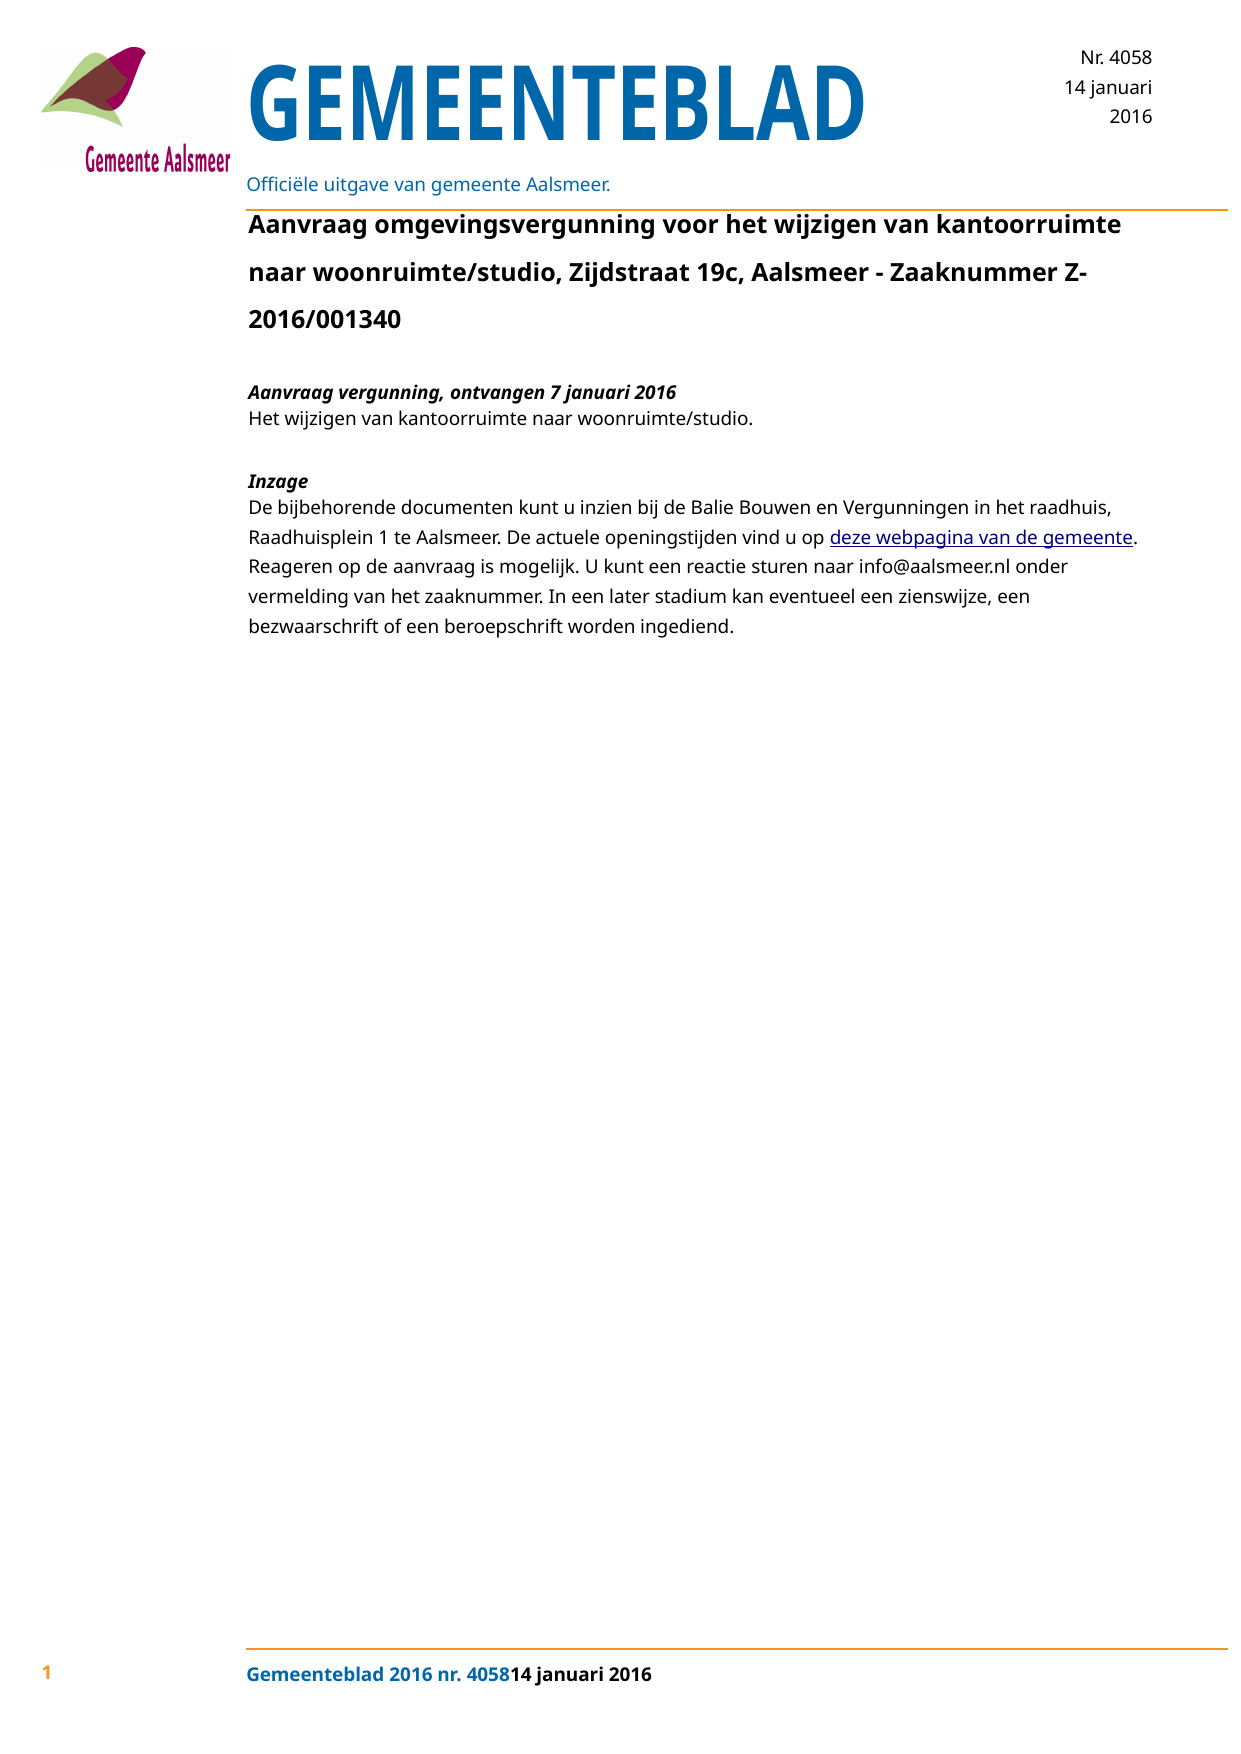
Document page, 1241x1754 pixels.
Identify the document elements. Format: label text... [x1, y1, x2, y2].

picture [41, 47, 231, 172]
text Aanvraag vergunning, ontvangen 7 januari 2016 [248, 379, 1152, 405]
text ​ [248, 663, 1152, 689]
text Inzage [248, 469, 1152, 494]
text Het wijzigen van kantoorruimte naar woonruimte/studio. [248, 405, 1152, 431]
text De bijbehorende documenten kunt u inzien bij de Balie Bouwen en Vergunningen in het raadhuis, Raadhuisplein 1 te Aalsmeer. De actuele openingstijden vind u op deze webpagina van de gemeente. Reageren op de aanvraag is mogelijk. U kunt een reactie sturen naar info@aalsmeer.nl onder vermelding van het zaaknummer. In een later stadium kan eventueel een zienswijze, een bezwaarschrift of een beroepschrift worden ingediend. [248, 494, 1152, 638]
text Aanvraag omgevingsvergunning voor het wijzigen van kantoorruimte naar woonruimte/studio, Zijdstraat 19c, Aalsmeer - Zaaknummer Z-2016/001340 [248, 211, 1152, 336]
